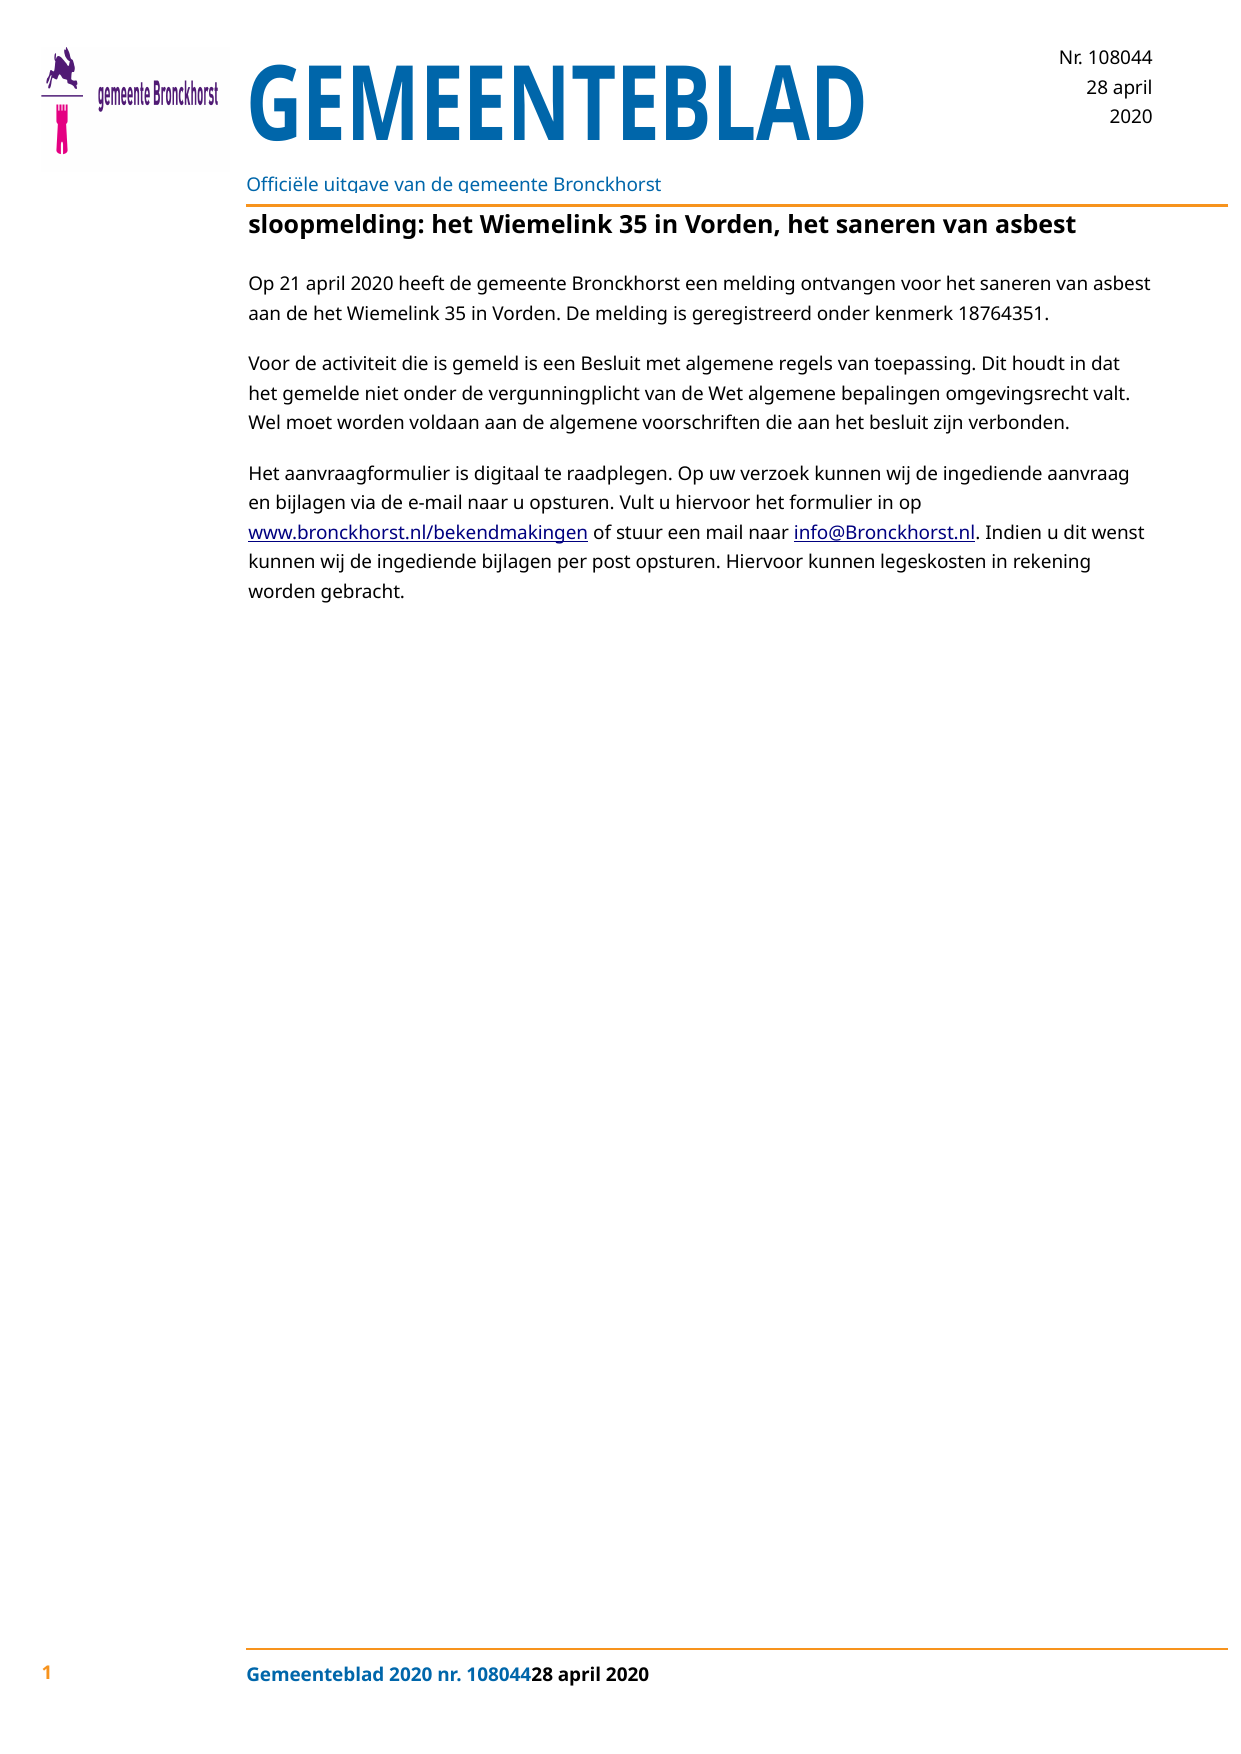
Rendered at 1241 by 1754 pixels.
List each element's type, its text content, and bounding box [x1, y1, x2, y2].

picture [41, 47, 231, 172]
text Voor de activiteit die is gemeld is een Besluit met algemene regels van toepassing. Dit houdt in dat het gemelde niet onder de vergunningplicht van de Wet algemene bepalingen omgevingsrecht valt. Wel moet worden voldaan aan de algemene voorschriften die aan het besluit zijn verbonden. [248, 350, 1152, 435]
text Op 21 april 2020 heeft de gemeente Bronckhorst een melding ontvangen voor het saneren van asbest aan de het Wiemelink 35 in Vorden. De melding is geregistreerd onder kenmerk 18764351. [248, 270, 1152, 326]
text Het aanvraagformulier is digitaal te raadplegen. Op uw verzoek kunnen wij de ingediende aanvraag en bijlagen via de e-mail naar u opsturen. Vult u hiervoor het formulier in op www.bronckhorst.nl/bekendmakingen of stuur een mail naar info@Bronckhorst.nl. Indien u dit wenst kunnen wij de ingediende bijlagen per post opsturen. Hiervoor kunnen legeskosten in rekening worden gebracht. [248, 460, 1152, 604]
text sloopmelding: het Wiemelink 35 in Vorden, het saneren van asbest [248, 207, 1152, 241]
